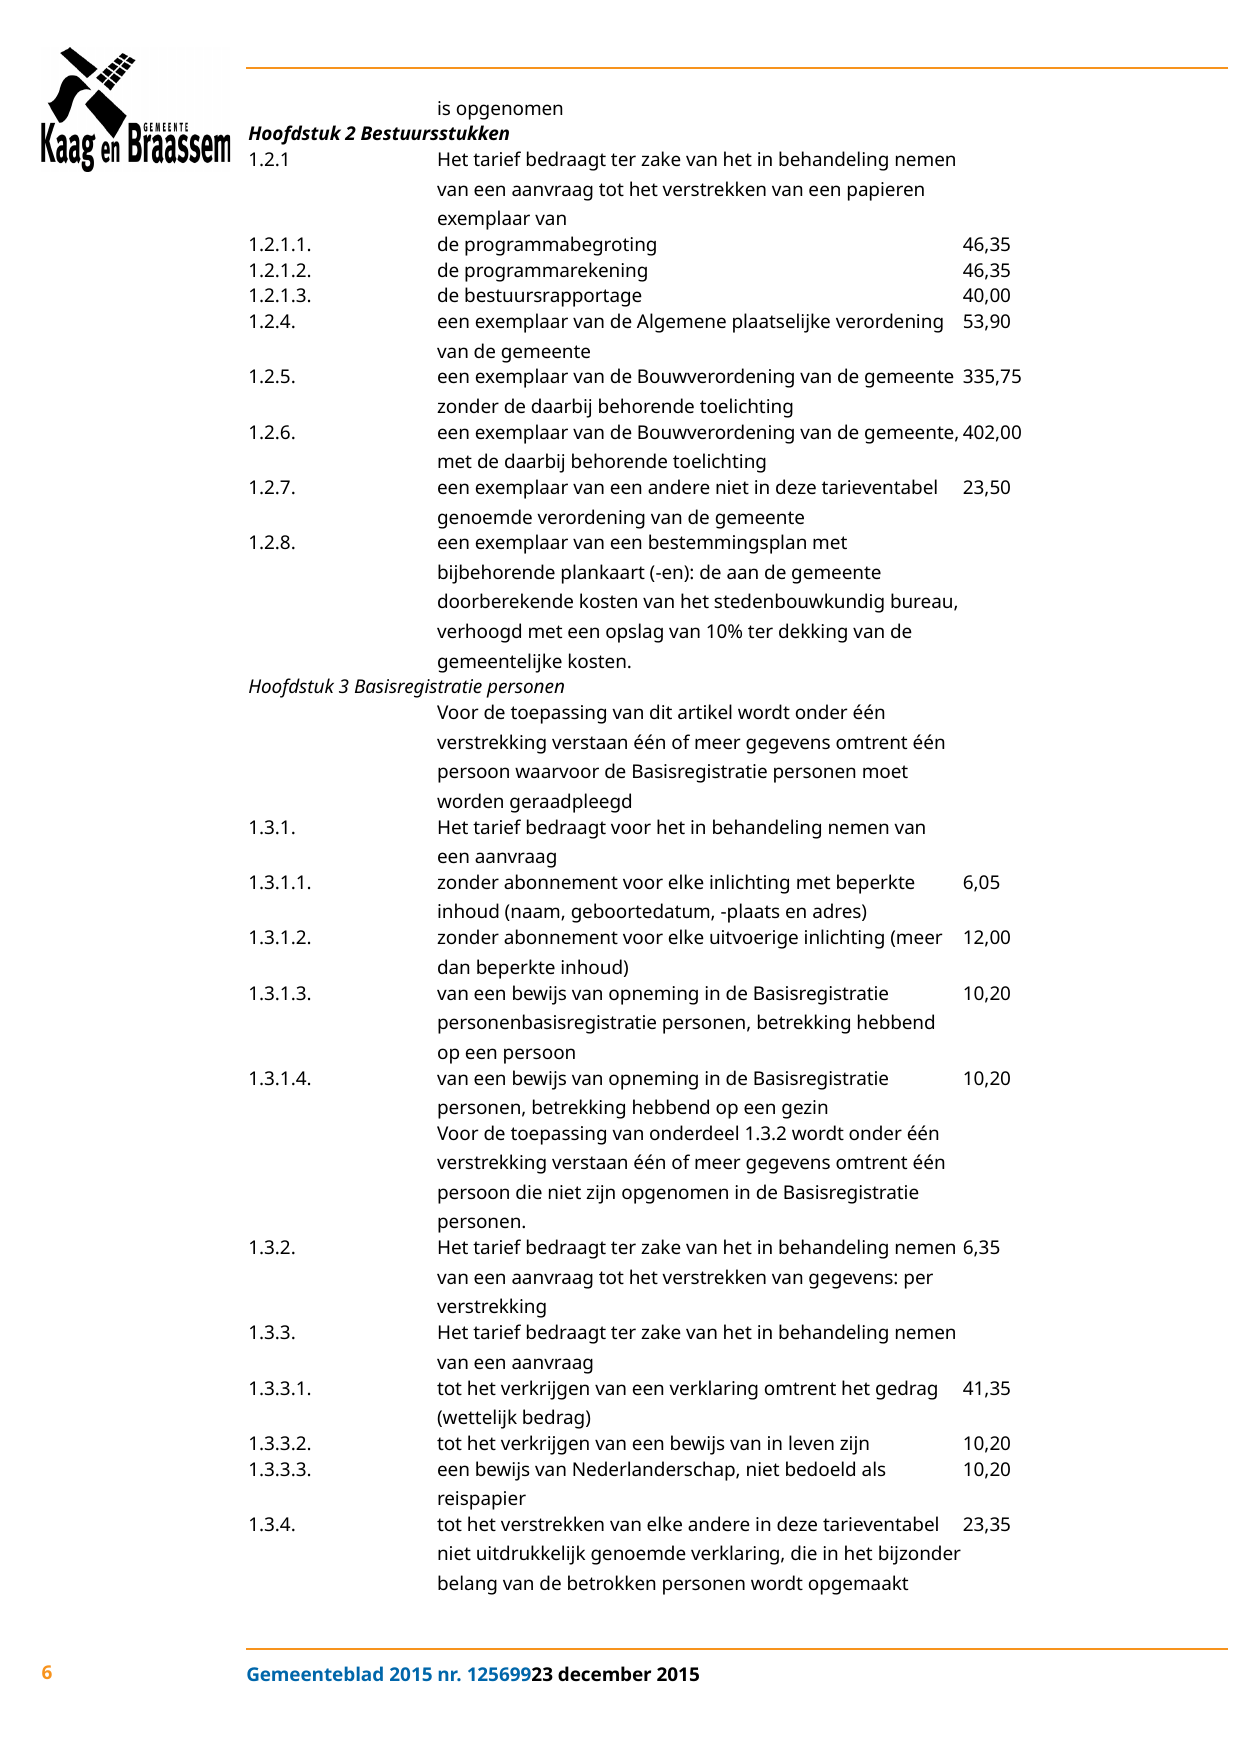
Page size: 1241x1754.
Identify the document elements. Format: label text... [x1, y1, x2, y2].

table_cell Het tarief bedraagt ter zake van het in behandeling nemen van een aanvraag tot het verstrekken van gegevens: per verstrekking [437, 1235, 963, 1319]
table_cell 1.2.8. [248, 530, 437, 674]
table_cell van een bewijs van opneming in de Basisregistratie personenbasisregistratie personen, betrekking hebbend op een persoon [437, 980, 963, 1065]
table_cell de programmabegroting [437, 231, 963, 257]
table_cell 10,20 [963, 980, 1152, 1065]
table_cell de bestuursrapportage [437, 283, 963, 308]
table_cell 1.2.6. [248, 419, 437, 474]
table_cell een exemplaar van een andere niet in deze tarieventabel genoemde verordening van de gemeente [437, 474, 963, 529]
table_cell een exemplaar van de Bouwverordening van de gemeente zonder de daarbij behorende toelichting [437, 364, 963, 419]
table_cell [248, 699, 437, 814]
table_cell 10,20 [963, 1430, 1152, 1456]
table_cell 41,35 [963, 1375, 1152, 1430]
table_cell Het tarief bedraagt voor het in behandeling nemen van een aanvraag [437, 814, 963, 869]
table_cell 46,35 [963, 257, 1152, 283]
table_cell Het tarief bedraagt ter zake van het in behandeling nemen van een aanvraag tot het verstrekken van een papieren exemplaar van [437, 146, 963, 231]
table_cell 335,75 [963, 364, 1152, 419]
table_cell van een bewijs van opneming in de Basisregistratie personen, betrekking hebbend op een gezin [437, 1065, 963, 1120]
table_cell 1.2.1.2. [248, 257, 437, 283]
table_cell 10,20 [963, 1456, 1152, 1511]
table_cell is opgenomen [437, 95, 963, 121]
table_cell 1.2.7. [248, 474, 437, 529]
table_cell 1.2.5. [248, 364, 437, 419]
table_cell 1.3.1.1. [248, 869, 437, 924]
table_cell een bewijs van Nederlanderschap, niet bedoeld als reispapier [437, 1456, 963, 1511]
table_cell Het tarief bedraagt ter zake van het in behandeling nemen van een aanvraag [437, 1319, 963, 1375]
table_cell [963, 95, 1152, 121]
table_cell 1.3.1.2. [248, 925, 437, 980]
table_cell 1.2.1.1. [248, 231, 437, 257]
table_cell 402,00 [963, 419, 1152, 474]
table_cell [963, 146, 1152, 231]
table_cell een exemplaar van de Bouwverordening van de gemeente, met de daarbij behorende toelichting [437, 419, 963, 474]
table_cell 6,35 [963, 1235, 1152, 1319]
table_cell [963, 699, 1152, 814]
table_cell [963, 530, 1152, 674]
table_cell de programmarekening [437, 257, 963, 283]
table_cell Voor de toepassing van onderdeel 1.3.2 wordt onder één verstrekking verstaan één of meer gegevens omtrent één persoon die niet zijn opgenomen in de Basisregistratie personen. [437, 1120, 963, 1234]
table_cell 1.3.3. [248, 1319, 437, 1375]
table_cell 1.3.1.4. [248, 1065, 437, 1120]
table_cell 23,35 [963, 1511, 1152, 1596]
table_cell 6,05 [963, 869, 1152, 924]
table_cell Hoofdstuk 3 Basisregistratie personen [248, 674, 1152, 699]
table_cell 1.3.4. [248, 1511, 437, 1596]
table_cell 1.3.2. [248, 1235, 437, 1319]
table_cell 53,90 [963, 308, 1152, 364]
table_cell tot het verkrijgen van een bewijs van in leven zijn [437, 1430, 963, 1456]
table_cell [248, 95, 437, 121]
table_cell [248, 1120, 437, 1234]
table_cell een exemplaar van een bestemmingsplan met bijbehorende plankaart (-en): de aan de gemeente doorberekende kosten van het stedenbouwkundig bureau, verhoogd met een opslag van 10% ter dekking van de gemeentelijke kosten. [437, 530, 963, 674]
table_cell tot het verkrijgen van een verklaring omtrent het gedrag (wettelijk bedrag) [437, 1375, 963, 1430]
table_cell 1.3.3.2. [248, 1430, 437, 1456]
table_cell 1.2.1.3. [248, 283, 437, 308]
table_cell tot het verstrekken van elke andere in deze tarieventabel niet uitdrukkelijk genoemde verklaring, die in het bijzonder belang van de betrokken personen wordt opgemaakt [437, 1511, 963, 1596]
table_cell Voor de toepassing van dit artikel wordt onder één verstrekking verstaan één of meer gegevens omtrent één persoon waarvoor de Basisregistratie personen moet worden geraadpleegd [437, 699, 963, 814]
table_cell [963, 814, 1152, 869]
table_cell 1.3.3.1. [248, 1375, 437, 1430]
table_cell 1.3.1. [248, 814, 437, 869]
table_cell een exemplaar van de Algemene plaatselijke verordening van de gemeente [437, 308, 963, 364]
table_cell 46,35 [963, 231, 1152, 257]
table_cell zonder abonnement voor elke uitvoerige inlichting (meer dan beperkte inhoud) [437, 925, 963, 980]
table_cell Hoofdstuk 2 Bestuursstukken [248, 121, 1152, 146]
table_cell 12,00 [963, 925, 1152, 980]
table_cell 10,20 [963, 1065, 1152, 1120]
table_cell 1.2.1 [248, 146, 437, 231]
picture [41, 47, 231, 172]
table_cell 1.2.4. [248, 308, 437, 364]
table_cell [963, 1120, 1152, 1234]
table_cell 1.3.3.3. [248, 1456, 437, 1511]
table_cell zonder abonnement voor elke inlichting met beperkte inhoud (naam, geboortedatum, -plaats en adres) [437, 869, 963, 924]
table_cell 23,50 [963, 474, 1152, 529]
table_cell 40,00 [963, 283, 1152, 308]
table_cell 1.3.1.3. [248, 980, 437, 1065]
table_cell [963, 1319, 1152, 1375]
